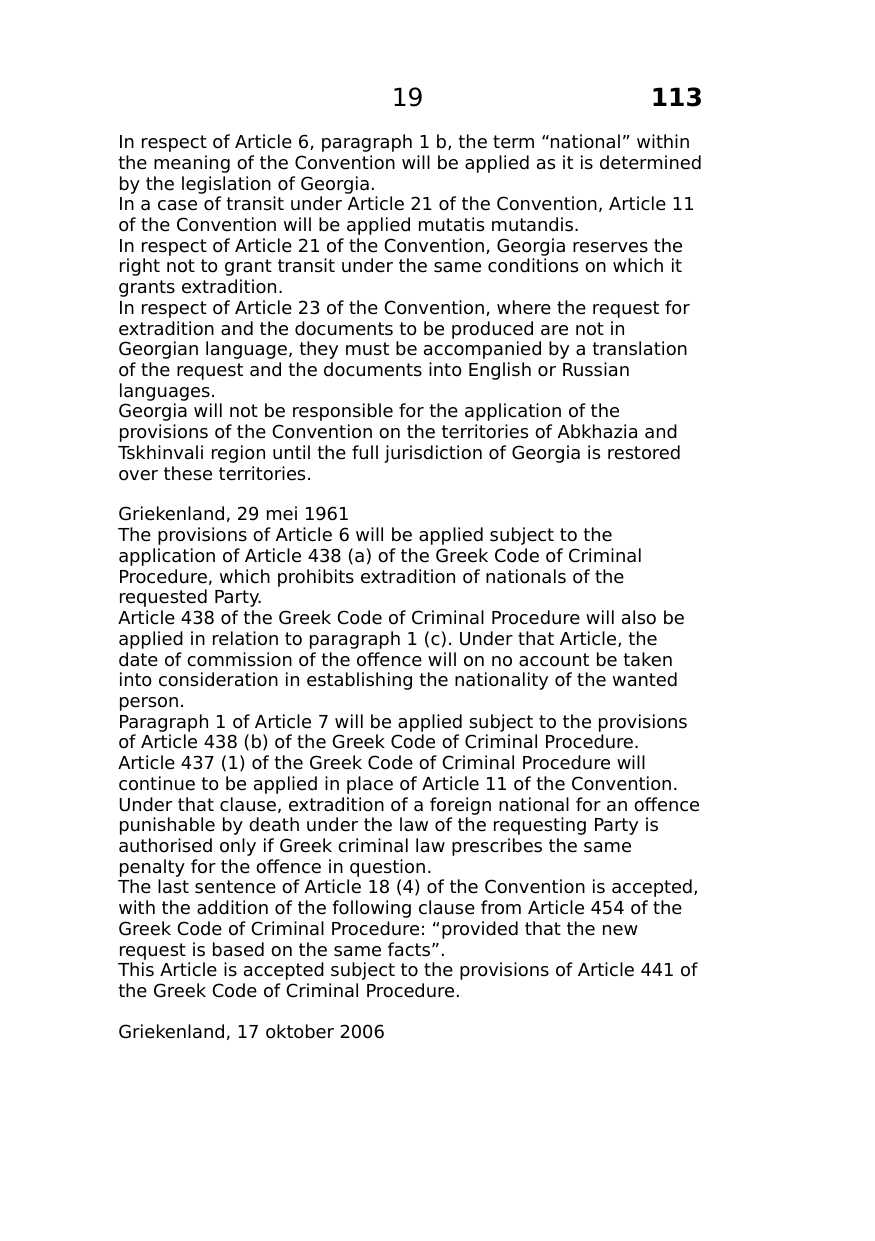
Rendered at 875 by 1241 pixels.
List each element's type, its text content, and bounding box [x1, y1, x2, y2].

text Georgia will not be responsible for the application of the provisions of the Convention on the territories of Abkhazia and Tskhinvali region until the full jurisdiction of Georgia is restored over these territories. [118, 401, 703, 484]
text Griekenland, 29 mei 1961 [118, 504, 703, 525]
text In a case of transit under Article 21 of the Convention, Article 11 of the Convention will be applied mutatis mutandis. [118, 194, 703, 236]
text Article 438 of the Greek Code of Criminal Procedure will also be applied in relation to paragraph 1 (c). Under that Article, the date of commission of the offence will on no account be taken into consideration in establishing the nationality of the wanted person. [118, 608, 703, 712]
text The last sentence of Article 18 (4) of the Convention is accepted, with the addition of the following clause from Article 454 of the Greek Code of Criminal Procedure: “provided that the new request is based on the same facts”. [118, 877, 703, 960]
text In respect of Article 6, paragraph 1 b, the term “national” within the meaning of the Convention will be applied as it is determined by the legislation of Georgia. [118, 132, 703, 194]
text The provisions of Article 6 will be applied subject to the application of Article 438 (a) of the Greek Code of Criminal Procedure, which prohibits extradition of nationals of the requested Party. [118, 525, 703, 608]
text Griekenland, 17 oktober 2006 [118, 1022, 703, 1042]
text Article 437 (1) of the Greek Code of Criminal Procedure will continue to be applied in place of Article 11 of the Convention. Under that clause, extradition of a foreign national for an offence punishable by death under the law of the requesting Party is authorised only if Greek criminal law prescribes the same penalty for the offence in question. [118, 753, 703, 877]
text Paragraph 1 of Article 7 will be applied subject to the provisions of Article 438 (b) of the Greek Code of Criminal Procedure. [118, 712, 703, 753]
text In respect of Article 23 of the Convention, where the request for extradition and the documents to be produced are not in Georgian language, they must be accompanied by a translation of the request and the documents into English or Russian languages. [118, 298, 703, 401]
text This Article is accepted subject to the provisions of Article 441 of the Greek Code of Criminal Procedure. [118, 960, 703, 1002]
text In respect of Article 21 of the Convention, Georgia reserves the right not to grant transit under the same conditions on which it grants extradition. [118, 236, 703, 298]
